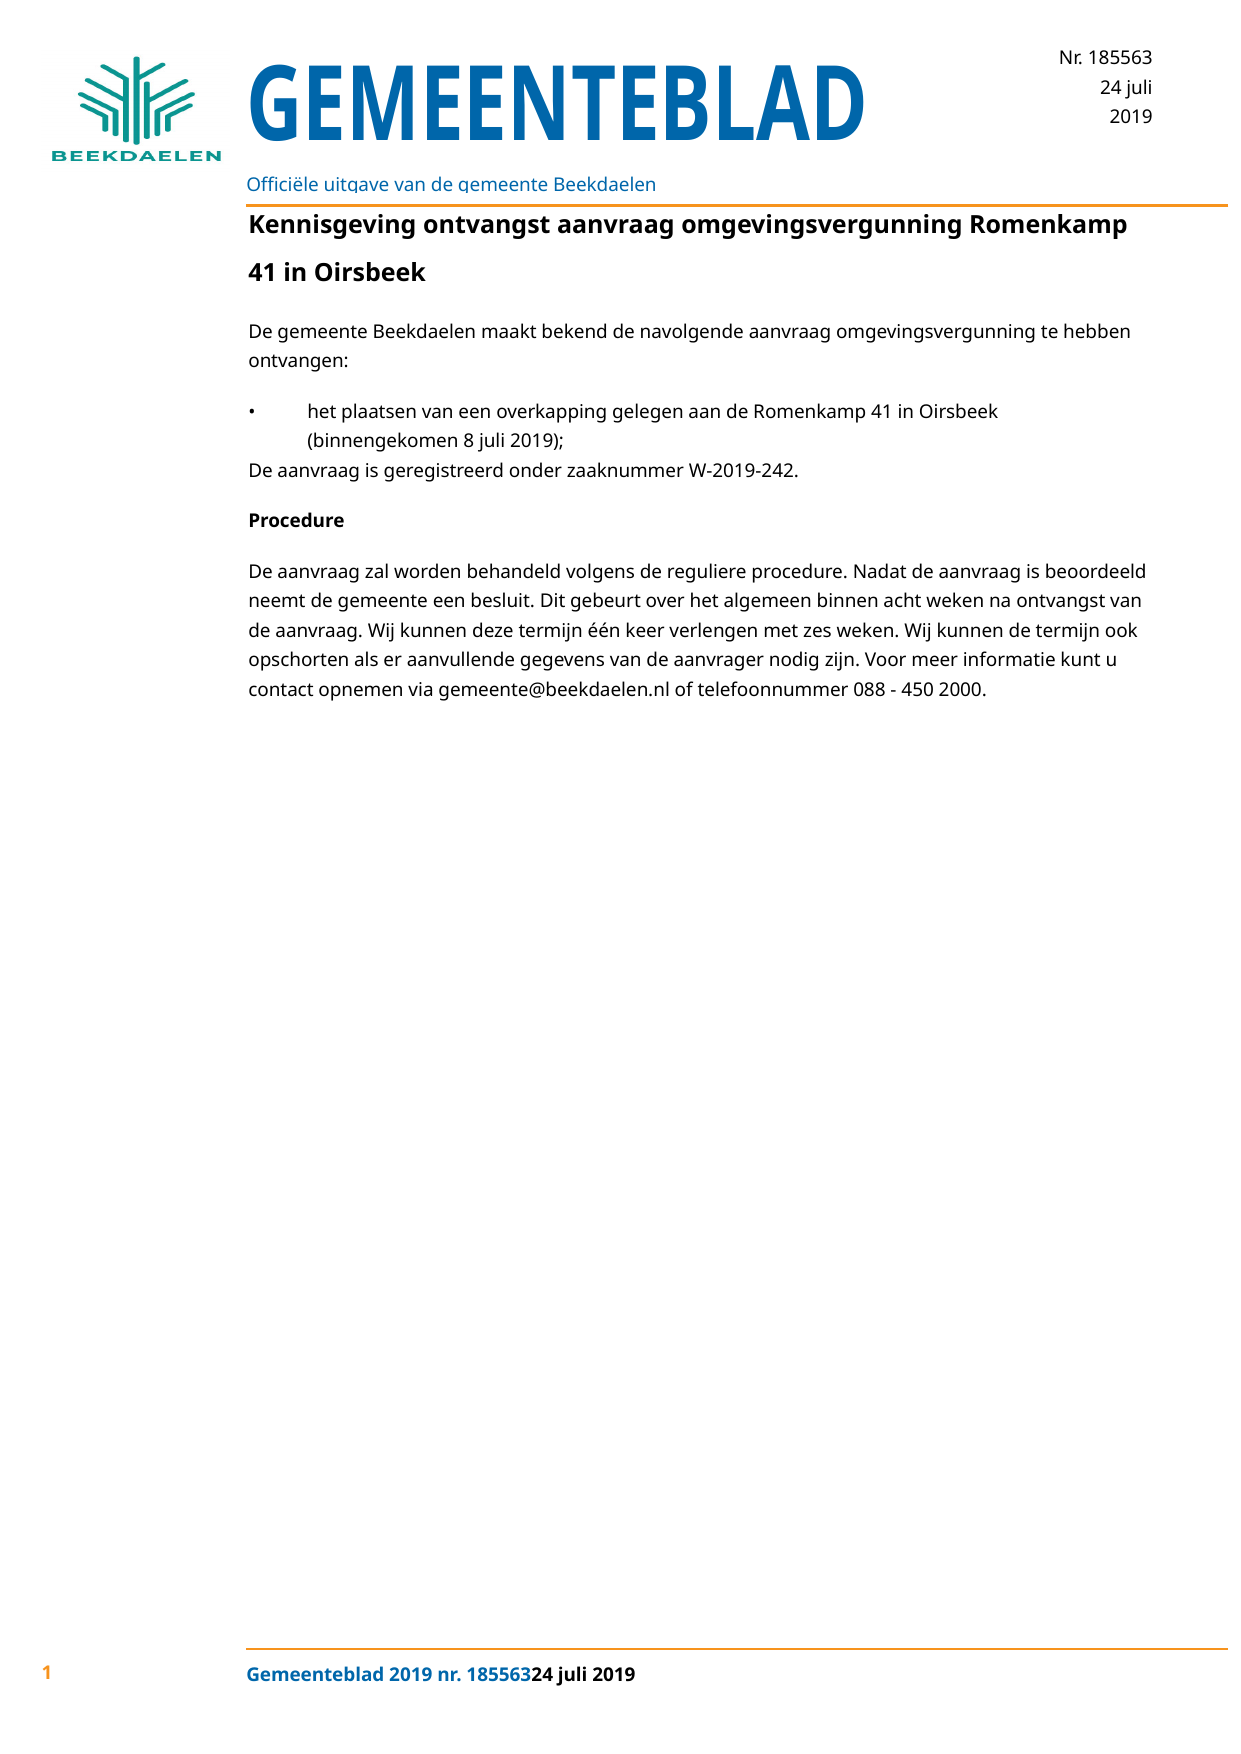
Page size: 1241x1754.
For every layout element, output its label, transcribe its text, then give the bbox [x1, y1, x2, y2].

text Procedure [248, 507, 1152, 533]
list het plaatsen van een overkapping gelegen aan de Romenkamp 41 in Oirsbeek (binnengekomen 8 juli 2019); [248, 398, 1152, 453]
text De gemeente Beekdaelen maakt bekend de navolgende aanvraag omgevingsvergunning te hebben ontvangen: [248, 318, 1152, 373]
text Kennisgeving ontvangst aanvraag omgevingsvergunning Romenkamp 41 in Oirsbeek [248, 207, 1152, 288]
text De aanvraag is geregistreerd onder zaaknummer W-2019-242. [248, 457, 1152, 483]
text De aanvraag zal worden behandeld volgens de reguliere procedure. Nadat de aanvraag is beoordeeld neemt de gemeente een besluit. Dit gebeurt over het algemeen binnen acht weken na ontvangst van de aanvraag. Wij kunnen deze termijn één keer verlengen met zes weken. Wij kunnen de termijn ook opschorten als er aanvullende gegevens van de aanvrager nodig zijn. Voor meer informatie kunt u contact opnemen via gemeente@beekdaelen.nl of telefoonnummer 088 - 450 2000. [248, 558, 1152, 702]
picture [41, 47, 231, 172]
